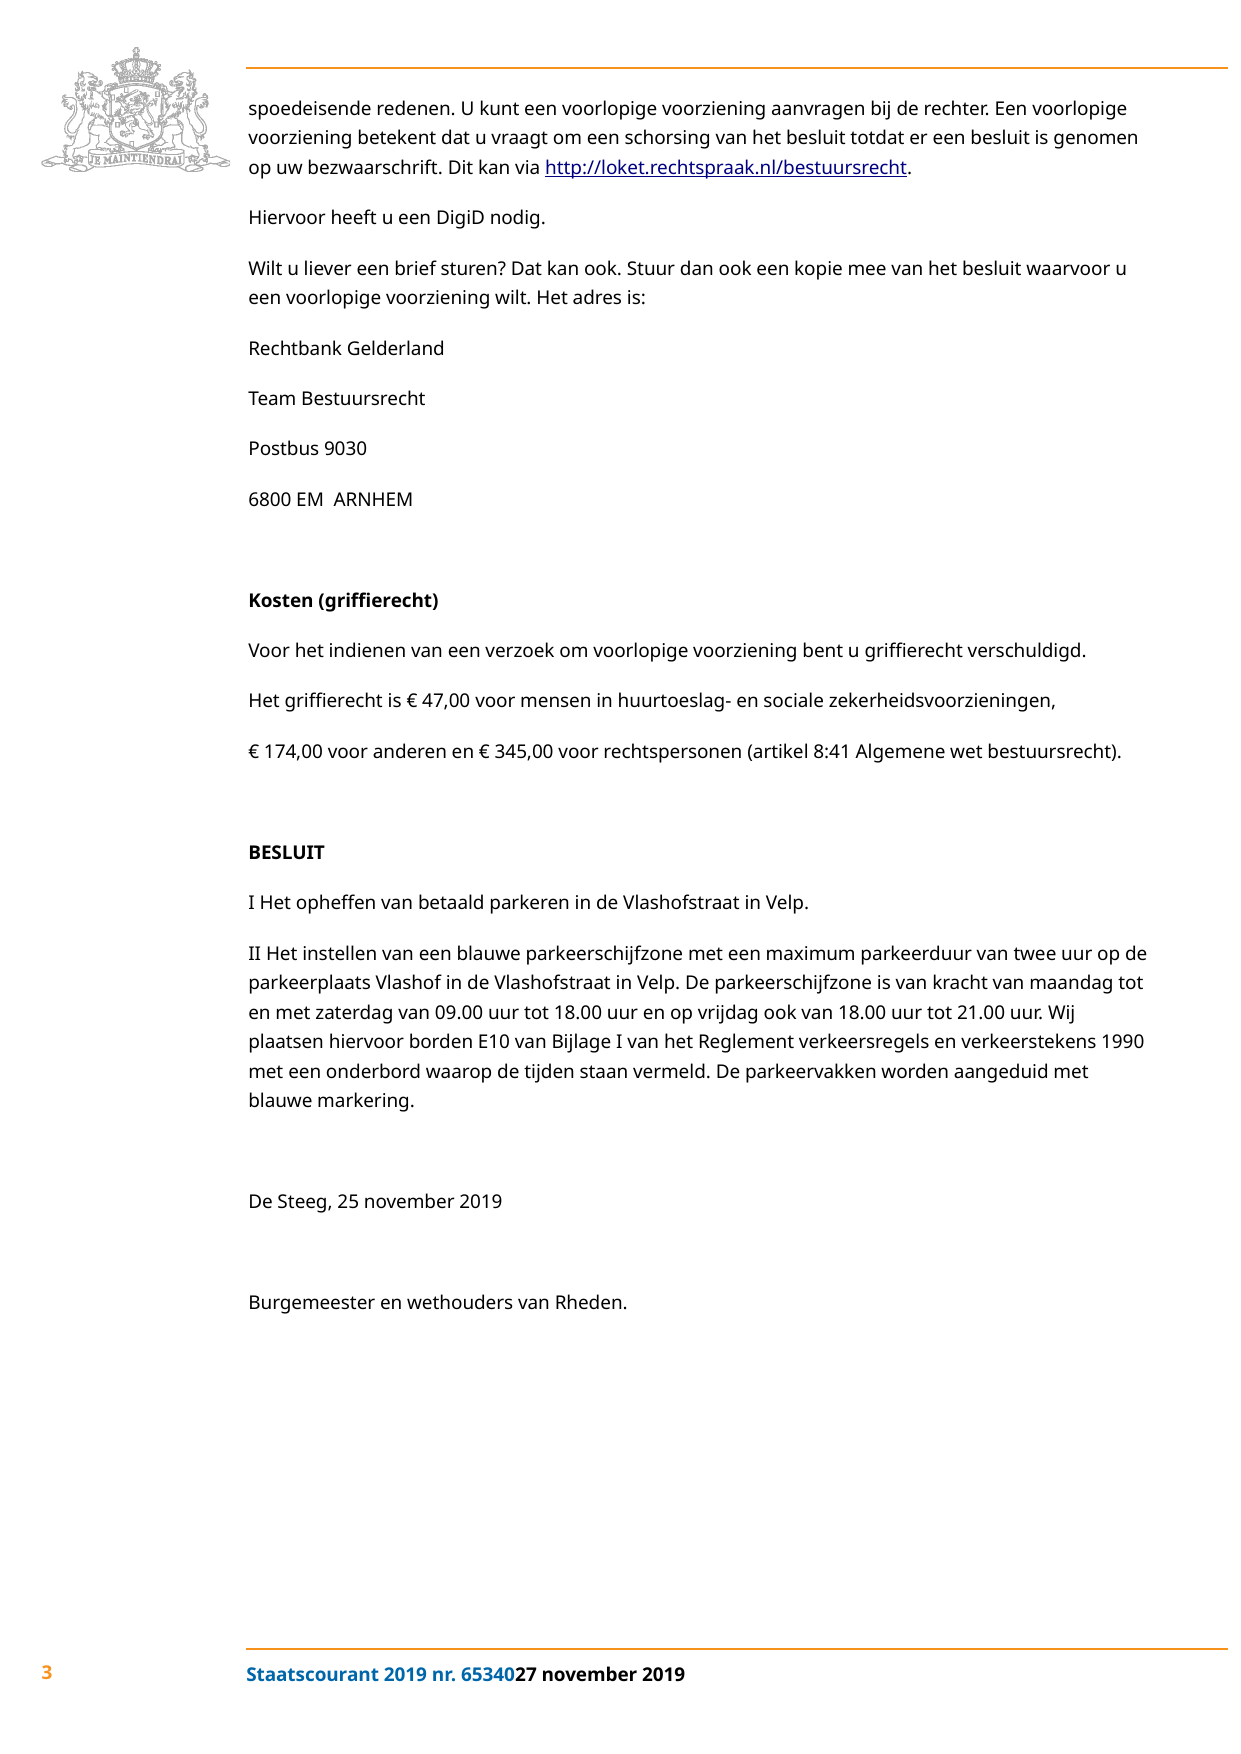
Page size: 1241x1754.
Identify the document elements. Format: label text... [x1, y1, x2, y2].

text Wilt u liever een brief sturen? Dat kan ook. Stuur dan ook een kopie mee van het besluit waarvoor u een voorlopige voorziening wilt. Het adres is: [248, 255, 1152, 310]
text Kosten (griffierecht) [248, 587, 1152, 613]
text BESLUIT [248, 839, 1152, 865]
text Rechtbank Gelderland [248, 335, 1152, 361]
text € 174,00 voor anderen en € 345,00 voor rechtspersonen (artikel 8:41 Algemene wet bestuursrecht). [248, 738, 1152, 764]
text I Het opheffen van betaald parkeren in de Vlashofstraat in Velp. [248, 889, 1152, 915]
text 6800 EM ARNHEM [248, 486, 1152, 512]
picture [41, 47, 231, 172]
text Het griffierecht is € 47,00 voor mensen in huurtoeslag- en sociale zekerheidsvoorzieningen, [248, 688, 1152, 713]
text De Steeg, 25 november 2019 [248, 1188, 1152, 1214]
text spoedeisende redenen. U kunt een voorlopige voorziening aanvragen bij de rechter. Een voorlopige voorziening betekent dat u vraagt om een schorsing van het besluit totdat er een besluit is genomen op uw bezwaarschrift. Dit kan via http://loket.rechtspraak.nl/bestuursrecht. [248, 95, 1152, 180]
text Hiervoor heeft u een DigiD nodig. [248, 204, 1152, 230]
text Burgemeester en wethouders van Rheden. [248, 1289, 1152, 1315]
text Team Bestuursrecht [248, 385, 1152, 411]
text Voor het indienen van een verzoek om voorlopige voorziening bent u griffierecht verschuldigd. [248, 637, 1152, 663]
text Postbus 9030 [248, 436, 1152, 461]
text II Het instellen van een blauwe parkeerschijfzone met een maximum parkeerduur van twee uur op de parkeerplaats Vlashof in de Vlashofstraat in Velp. De parkeerschijfzone is van kracht van maandag tot en met zaterdag van 09.00 uur tot 18.00 uur en op vrijdag ook van 18.00 uur tot 21.00 uur. Wij plaatsen hiervoor borden E10 van Bijlage I van het Reglement verkeersregels en verkeerstekens 1990 met een onderbord waarop de tijden staan vermeld. De parkeervakken worden aangeduid met blauwe markering. [248, 940, 1152, 1113]
